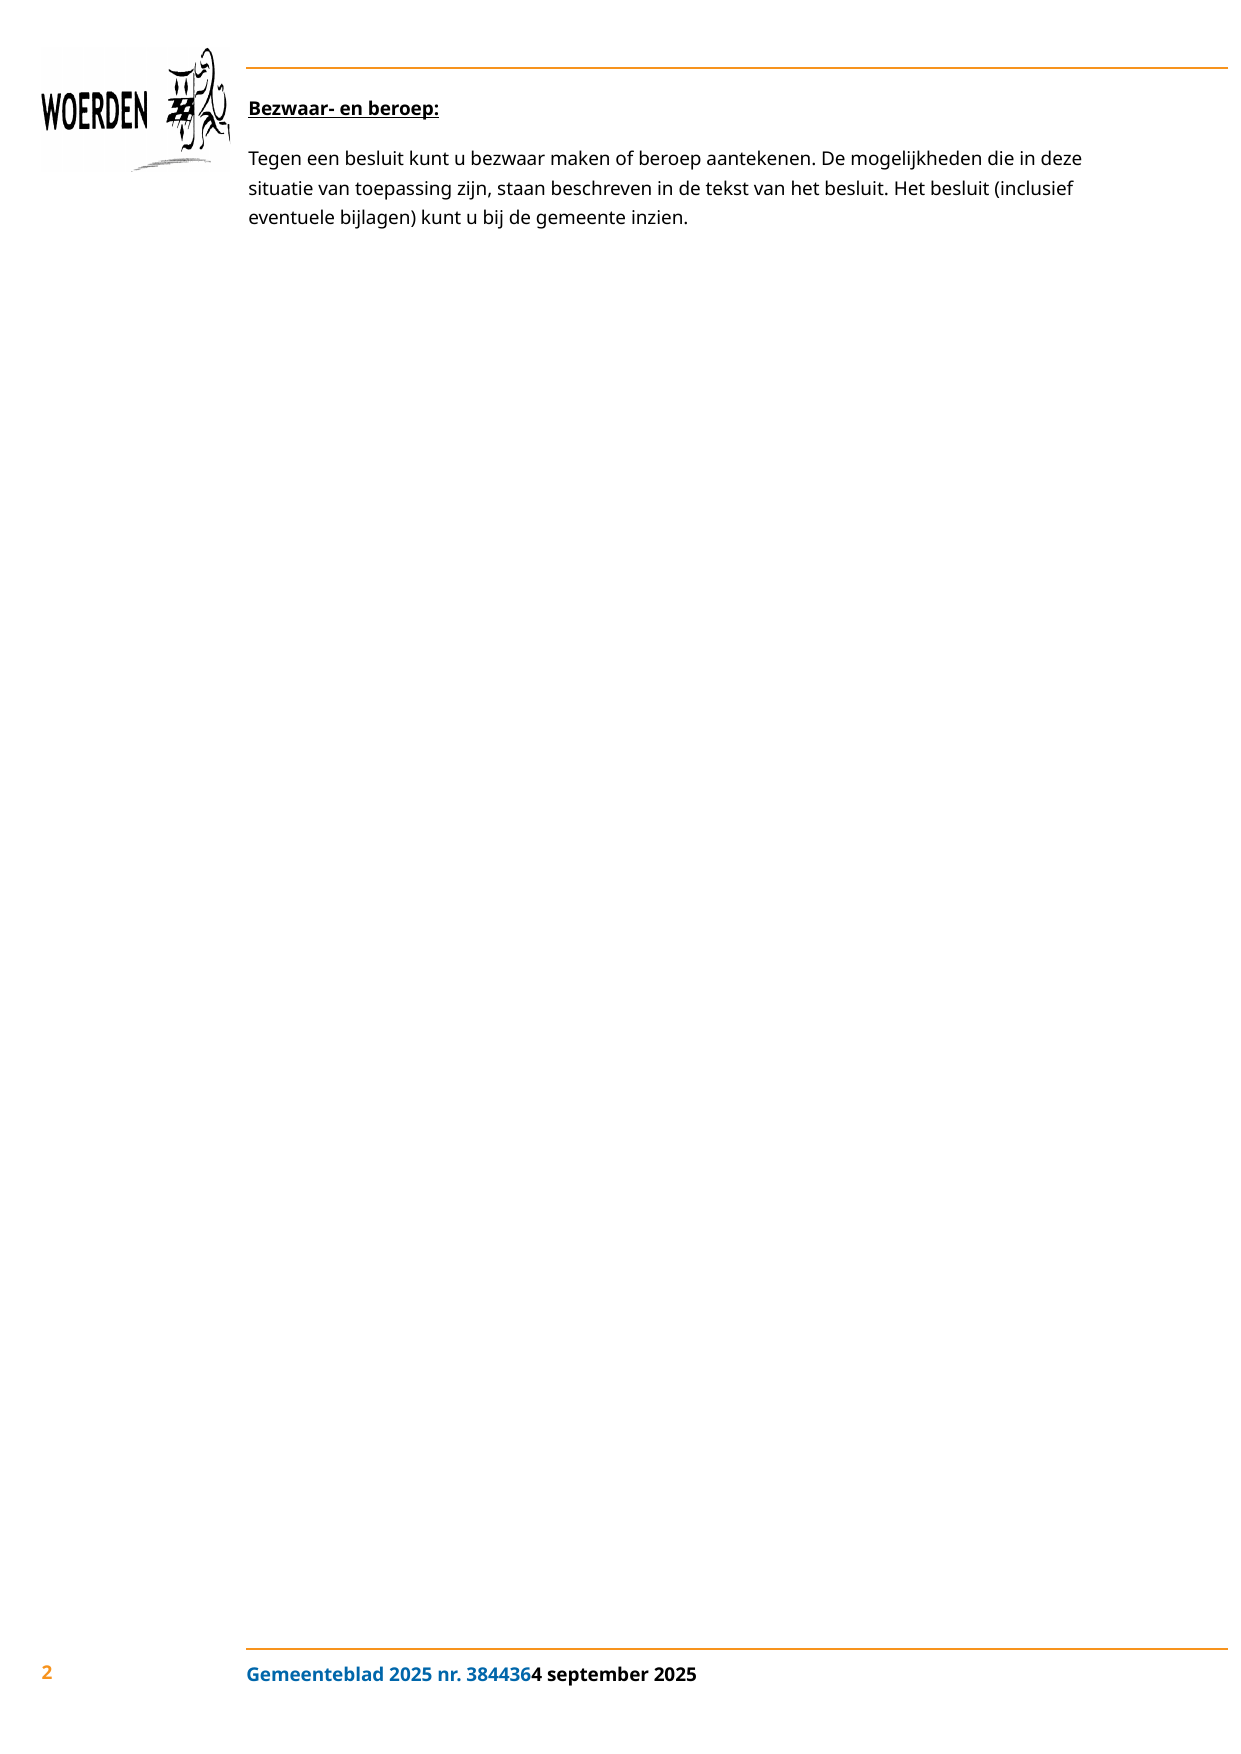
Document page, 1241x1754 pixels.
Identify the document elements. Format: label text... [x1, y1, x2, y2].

text Bezwaar- en beroep: [248, 95, 1152, 121]
picture [41, 47, 231, 172]
text Tegen een besluit kunt u bezwaar maken of beroep aantekenen. De mogelijkheden die in deze situatie van toepassing zijn, staan beschreven in de tekst van het besluit. Het besluit (inclusief eventuele bijlagen) kunt u bij de gemeente inzien. [248, 145, 1152, 230]
